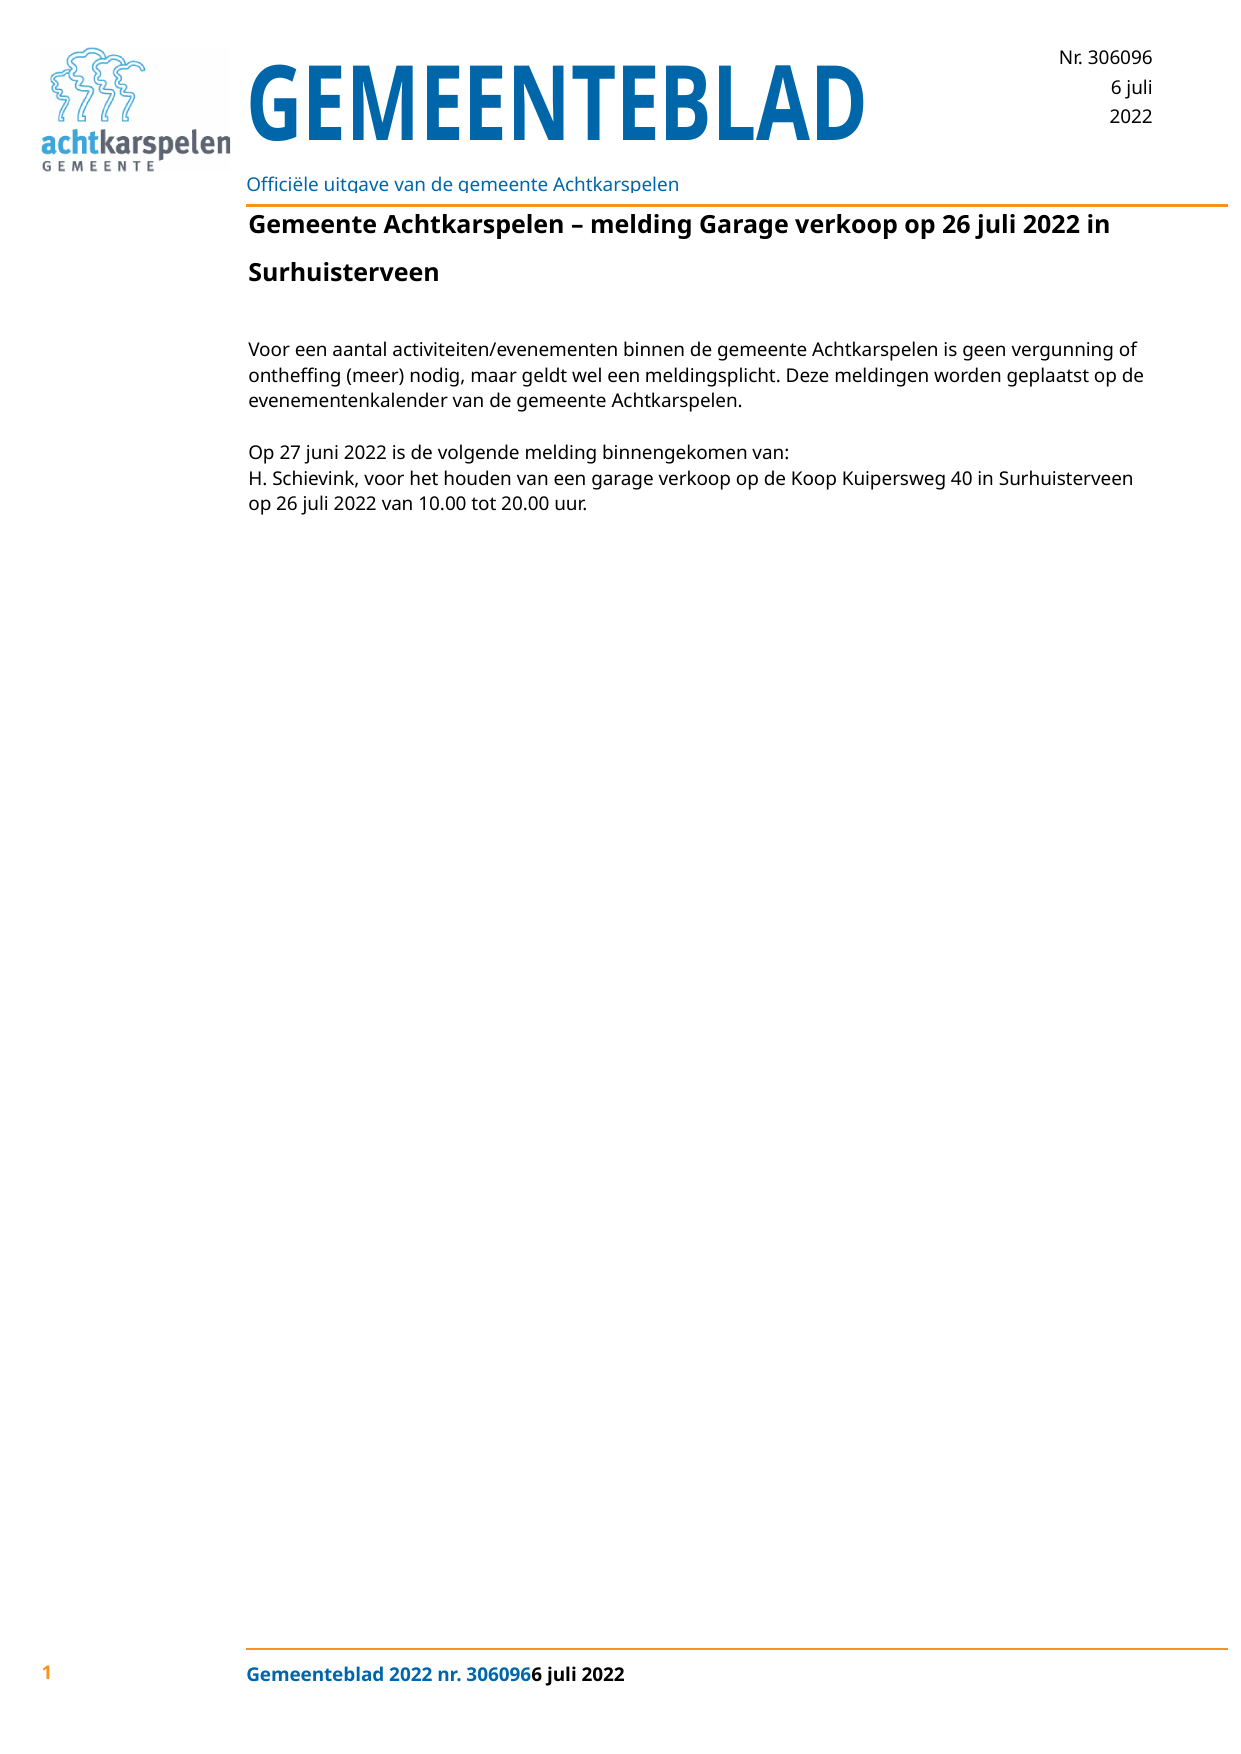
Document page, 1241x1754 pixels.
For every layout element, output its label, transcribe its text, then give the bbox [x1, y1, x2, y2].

picture [41, 47, 231, 172]
text H. Schievink, voor het houden van een garage verkoop op de Koop Kuipersweg 40 in Surhuisterveen op 26 juli 2022 van 10.00 tot 20.00 uur. [248, 465, 1152, 516]
text Gemeente Achtkarspelen – melding Garage verkoop op 26 juli 2022 in Surhuisterveen [248, 207, 1152, 288]
text Voor een aantal activiteiten/evenementen binnen de gemeente Achtkarspelen is geen vergunning of ontheffing (meer) nodig, maar geldt wel een meldingsplicht. Deze meldingen worden geplaatst op de evenementenkalender van de gemeente Achtkarspelen. [248, 336, 1152, 413]
text Op 27 juni 2022 is de volgende melding binnengekomen van: [248, 439, 1152, 465]
